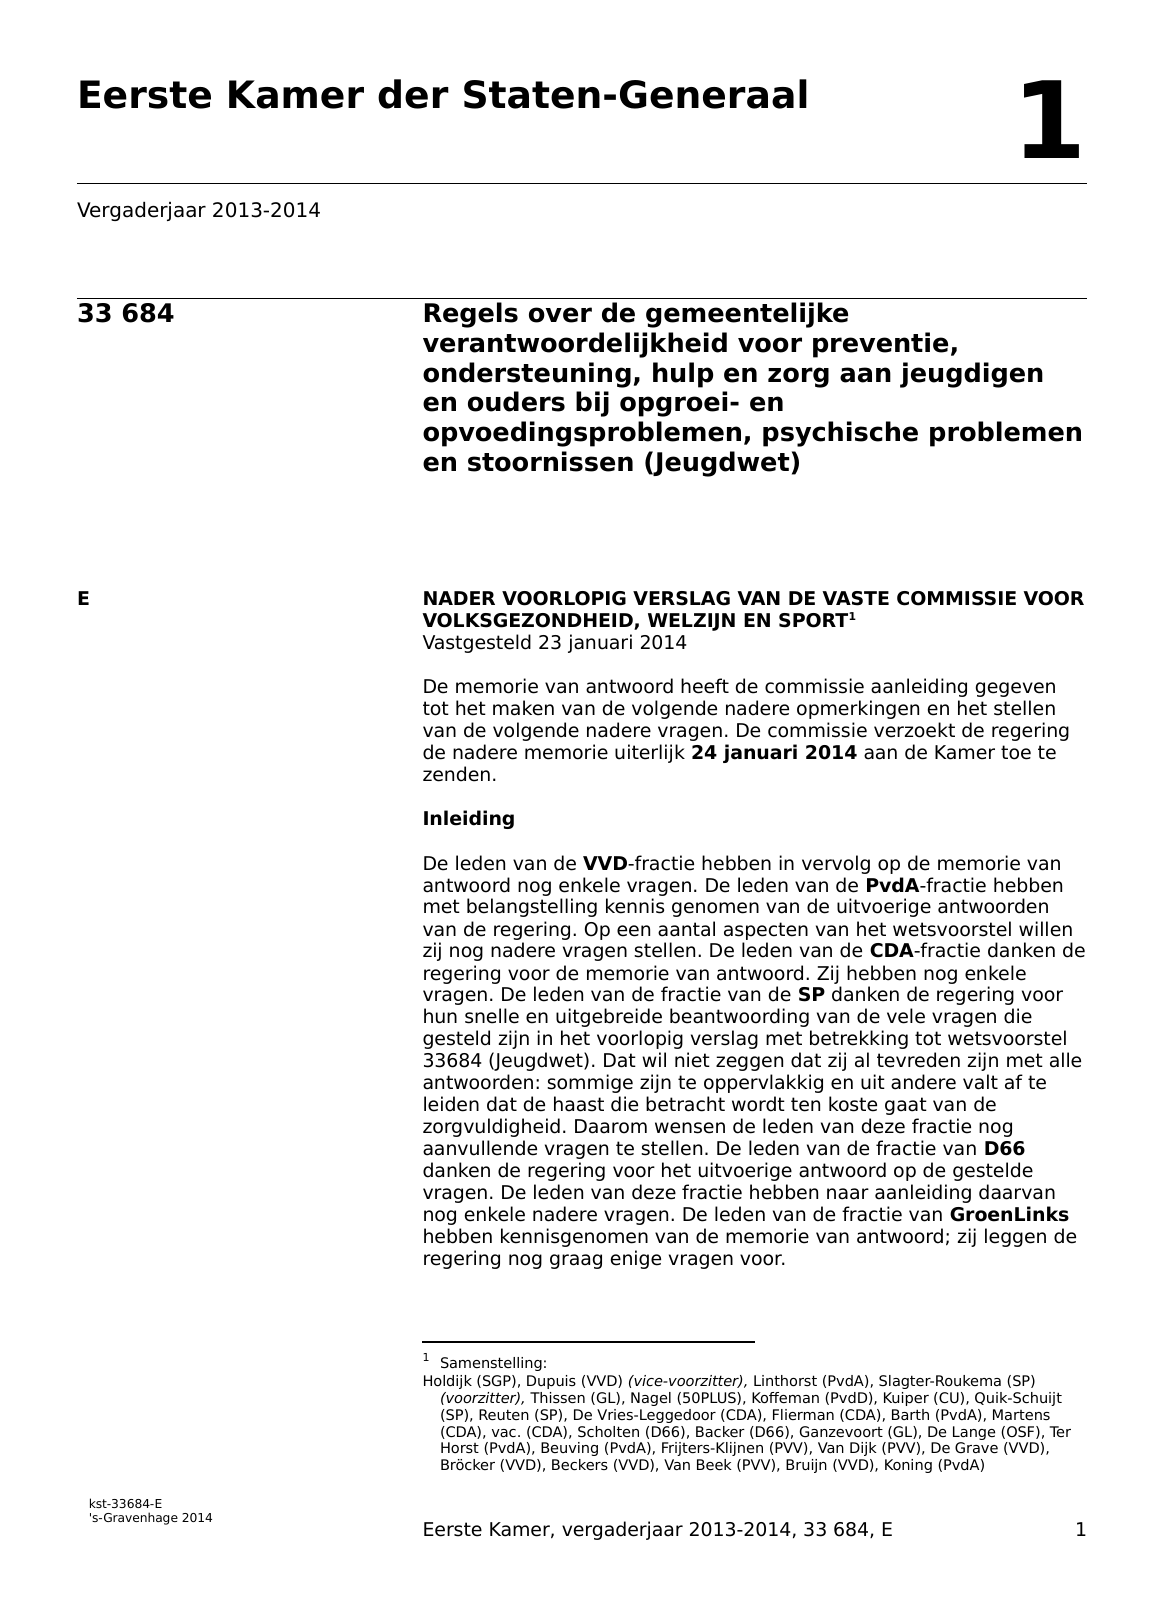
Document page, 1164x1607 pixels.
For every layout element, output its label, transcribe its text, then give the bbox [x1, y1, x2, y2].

text Samenstelling: [422, 1351, 1087, 1373]
subtitle E NADER VOORLOPIG VERSLAG VAN DE VASTE COMMISSIE VOOR VOLKSGEZONDHEID, WELZIJN EN SPORT [77, 588, 1087, 632]
text De leden van de VVD-fractie hebben in vervolg op de memorie van antwoord nog enkele vragen. De leden van de PvdA-fractie hebben met belangstelling kennis genomen van de uitvoerige antwoorden van de regering. Op een aantal aspecten van het wetsvoorstel willen zij nog nadere vragen stellen. De leden van de CDA-fractie danken de regering voor de memorie van antwoord. Zij hebben nog enkele vragen. De leden van de fractie van de SP danken de regering voor hun snelle en uitgebreide beantwoording van de vele vragen die gesteld zijn in het voorlopig verslag met betrekking tot wetsvoorstel 33684 (Jeugdwet). Dat wil niet zeggen dat zij al tevreden zijn met alle antwoorden: sommige zijn te oppervlakkig en uit andere valt af te leiden dat de haast die betracht wordt ten koste gaat van de zorgvuldigheid. Daarom wensen de leden van deze fractie nog aanvullende vragen te stellen. De leden van de fractie van D66 danken de regering voor het uitvoerige antwoord op de gestelde vragen. De leden van deze fractie hebben naar aanleiding daarvan nog enkele nadere vragen. De leden van de fractie van GroenLinks hebben kennisgenomen van de memorie van antwoord; zij leggen de regering nog graag enige vragen voor. [422, 852, 1087, 1270]
subtitle 33 684 Regels over de gemeentelijke verantwoordelijkheid voor preventie, ondersteuning, hulp en zorg aan jeugdigen en ouders bij opgroei- en opvoedingsproblemen, psychische problemen en stoornissen (Jeugdwet) [77, 299, 1087, 477]
text De memorie van antwoord heeft de commissie aanleiding gegeven tot het maken van de volgende nadere opmerkingen en het stellen van de volgende nadere vragen. De commissie verzoekt de regering de nadere memorie uiterlijk 24 januari 2014 aan de Kamer toe te zenden. [422, 676, 1087, 786]
table_header 1 [886, 59, 1087, 183]
table_header Eerste Kamer der Staten-Generaal [77, 59, 886, 183]
text kst-33684-E [88, 1497, 323, 1511]
text Vastgesteld 23 januari 2014 [422, 632, 1087, 654]
text Holdijk (SGP), Dupuis (VVD) (vice-voorzitter), Linthorst (PvdA), Slagter-Roukema (SP) (voorzitter), Thissen (GL), Nagel (50PLUS), Koffeman (PvdD), Kuiper (CU), Quik-Schuijt (SP), Reuten (SP), De Vries-Leggedoor (CDA), Flierman (CDA), Barth (PvdA), Martens (CDA), vac. (CDA), Scholten (D66), Backer (D66), Ganzevoort (GL), De Lange (OSF), Ter Horst (PvdA), Beuving (PvdA), Frijters-Klijnen (PVV), Van Dijk (PVV), De Grave (VVD), Bröcker (VVD), Beckers (VVD), Van Beek (PVV), Bruijn (VVD), Koning (PvdA) [422, 1373, 1087, 1474]
subtitle Inleiding [422, 808, 1087, 830]
text 's-Gravenhage 2014 [88, 1511, 323, 1525]
table_cell Vergaderjaar 2013-2014 [77, 184, 1087, 298]
